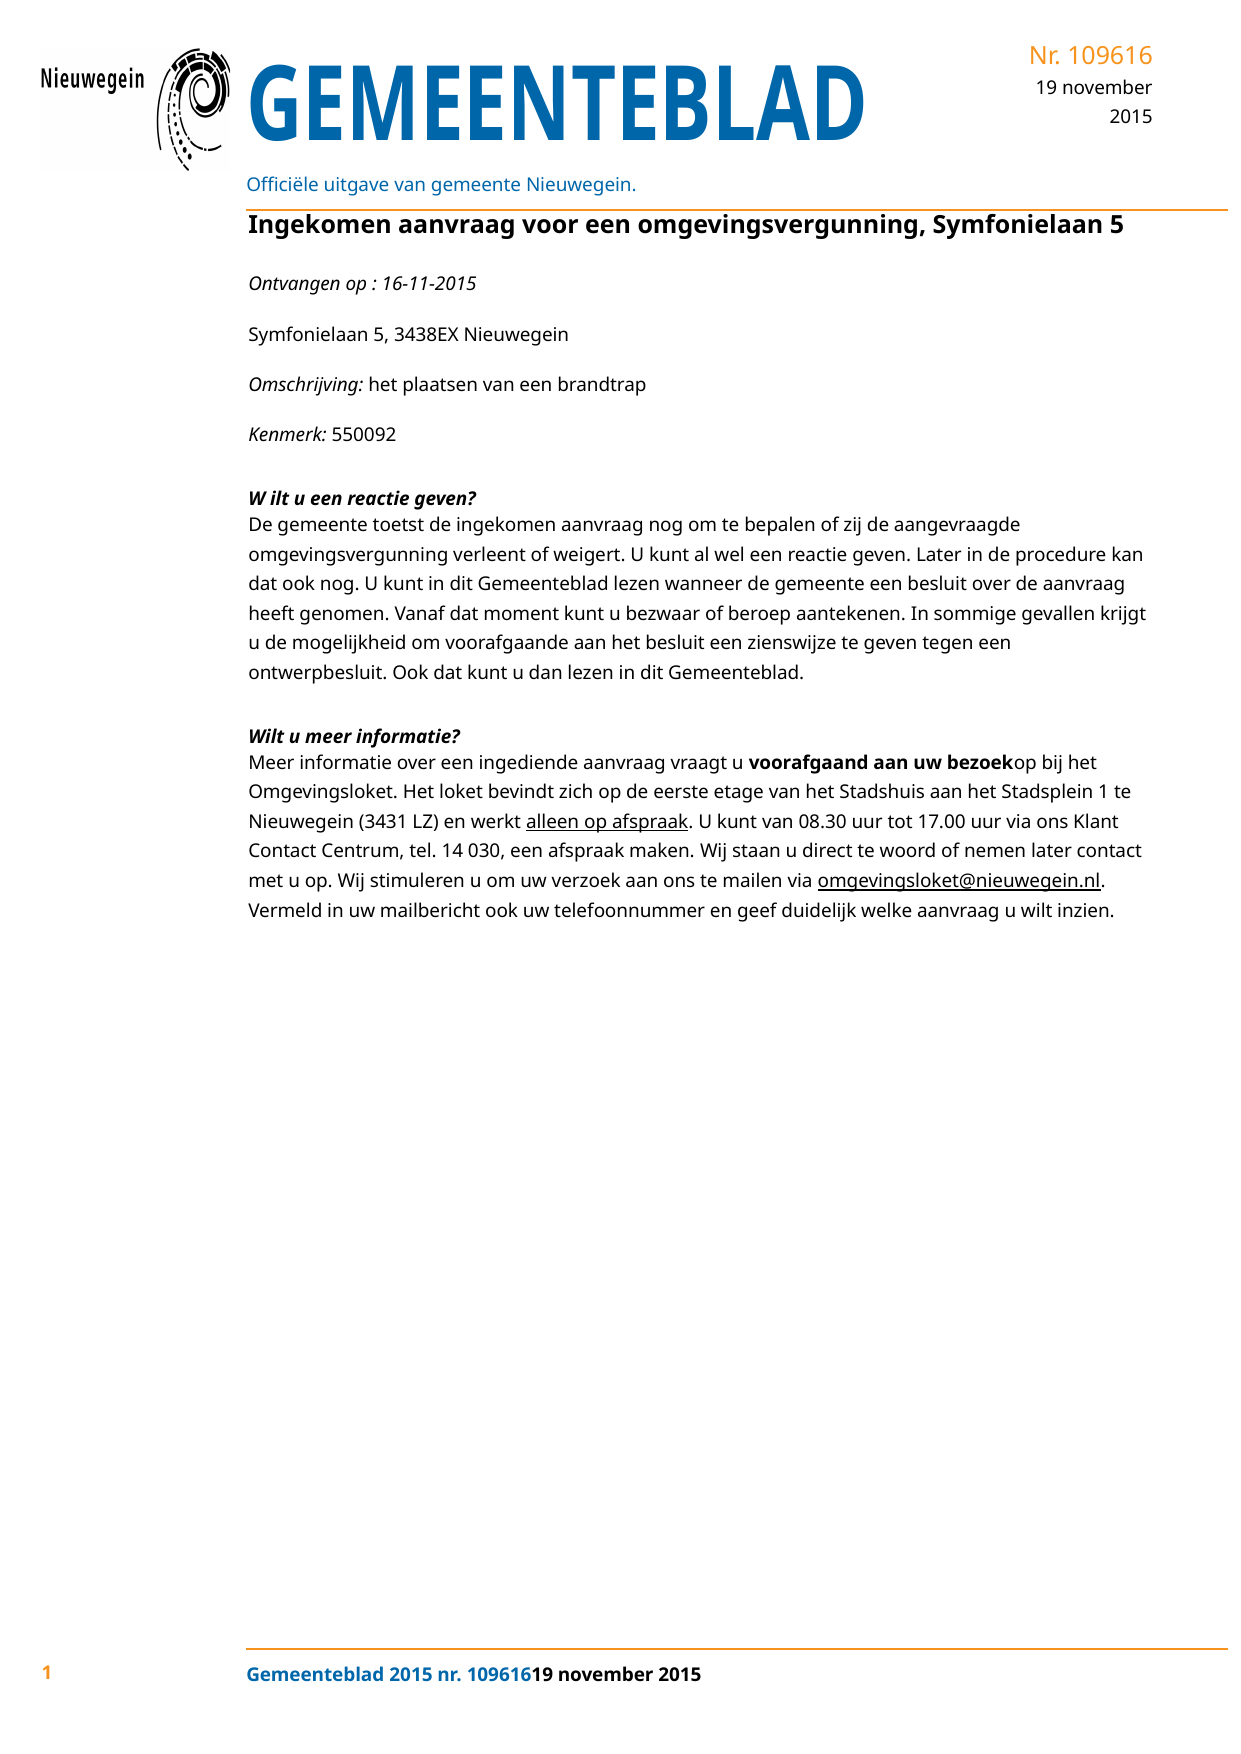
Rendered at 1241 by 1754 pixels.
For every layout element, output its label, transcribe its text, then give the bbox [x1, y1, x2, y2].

text Kenmerk: 550092 [248, 422, 1152, 447]
text Meer informatie over een ingediende aanvraag vraagt u voorafgaand aan uw bezoekop bij het Omgevingsloket. Het loket bevindt zich op de eerste etage van het Stadshuis aan het Stadsplein 1 te Nieuwegein (3431 LZ) en werkt alleen op afspraak. U kunt van 08.30 uur tot 17.00 uur via ons Klant Contact Centrum, tel. 14 030, een afspraak maken. Wij staan u direct te woord of nemen later contact met u op. Wij stimuleren u om uw verzoek aan ons te mailen via omgevingsloket@nieuwegein.nl. Vermeld in uw mailbericht ook uw telefoonnummer en geef duidelijk welke aanvraag u wilt inzien. [248, 749, 1152, 922]
text De gemeente toetst de ingekomen aanvraag nog om te bepalen of zij de aangevraagde omgevingsvergunning verleent of weigert. U kunt al wel een reactie geven. Later in de procedure kan dat ook nog. U kunt in dit Gemeenteblad lezen wanneer de gemeente een besluit over de aanvraag heeft genomen. Vanaf dat moment kunt u bezwaar of beroep aantekenen. In sommige gevallen krijgt u de mogelijkheid om voorafgaande aan het besluit een zienswijze te geven tegen een ontwerpbesluit. Ook dat kunt u dan lezen in dit Gemeenteblad. [248, 511, 1152, 685]
picture [41, 47, 231, 172]
text Ingekomen aanvraag voor een omgevingsvergunning, Symfonielaan 5 [248, 211, 1152, 241]
text Wilt u meer informatie? [248, 723, 1152, 749]
text Symfonielaan 5, 3438EX Nieuwegein [248, 321, 1152, 346]
text W ilt u een reactie geven? [248, 486, 1152, 511]
text Ontvangen op : 16-11-2015 [248, 270, 1152, 296]
text Omschrijving: het plaatsen van een brandtrap [248, 371, 1152, 397]
